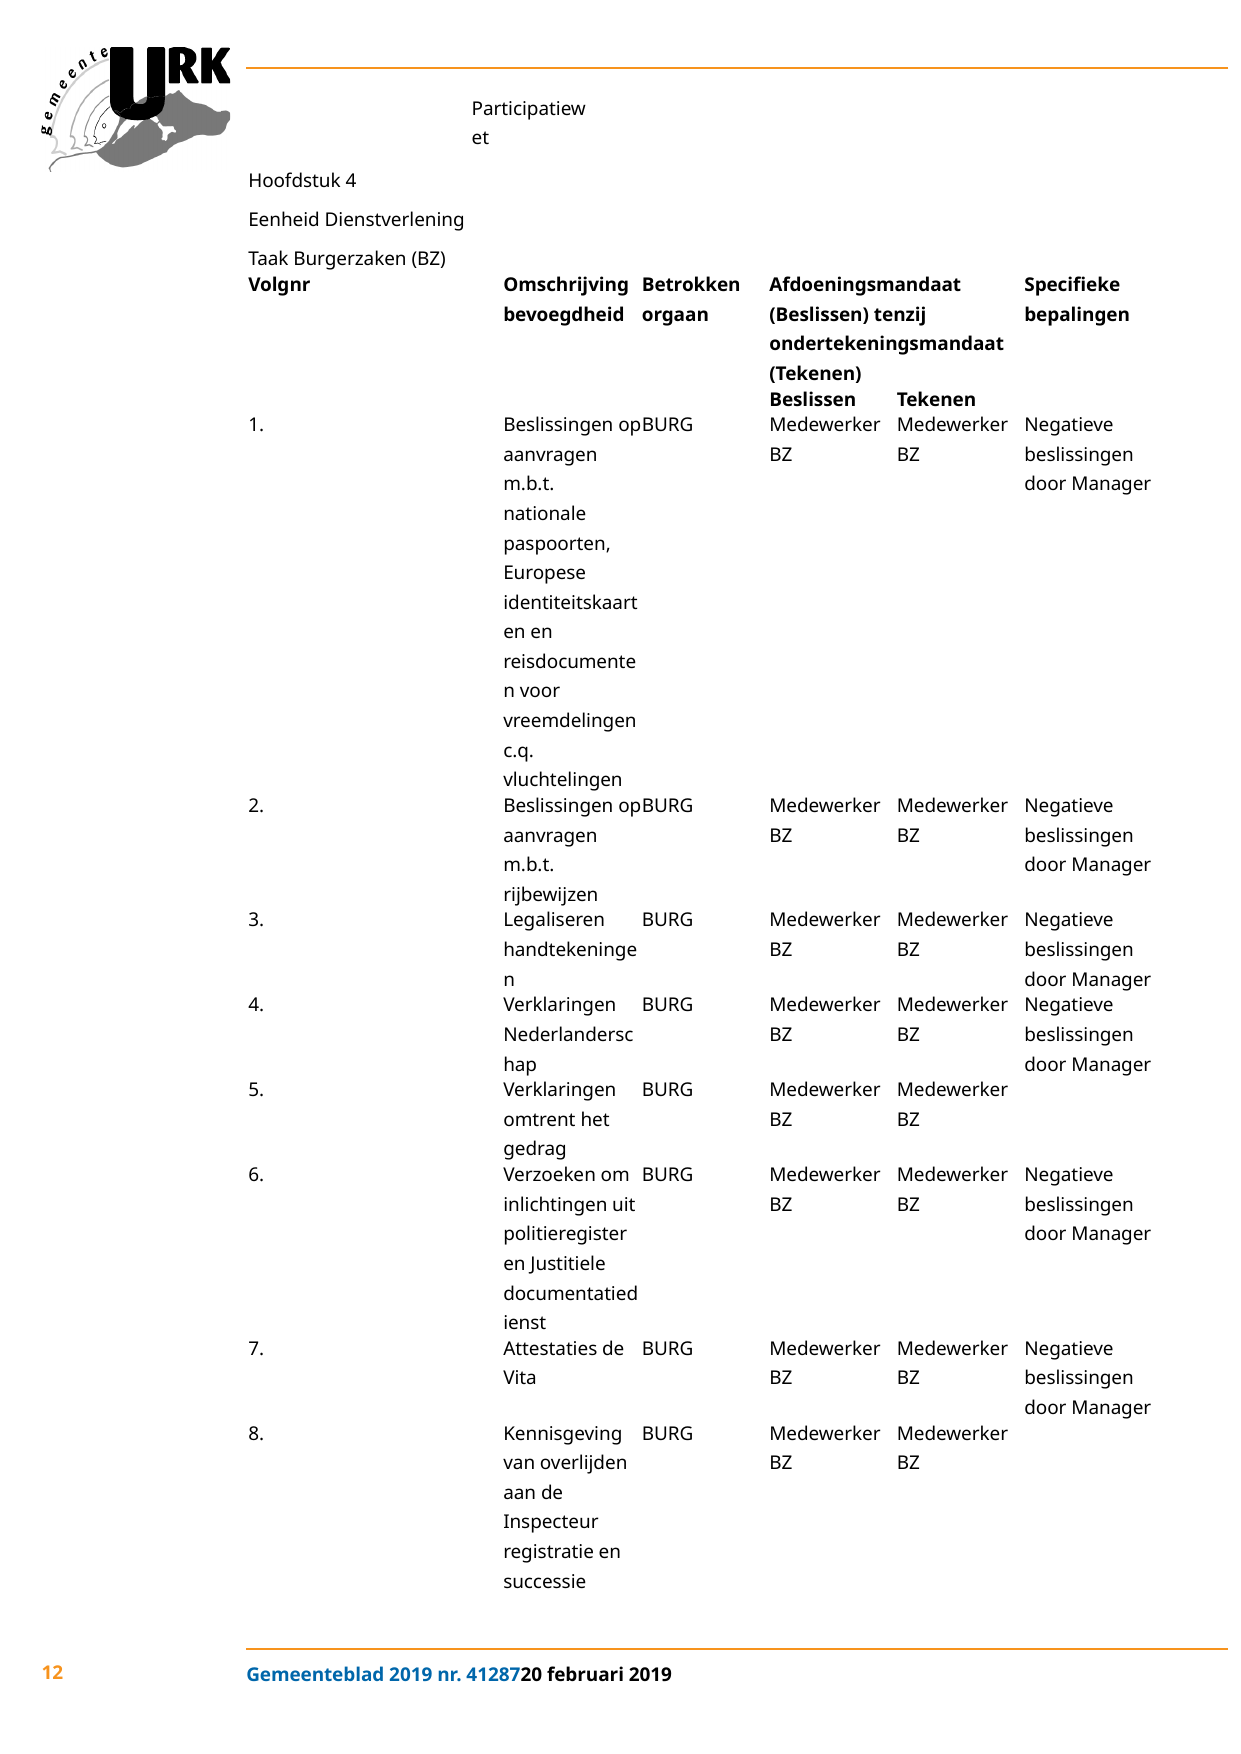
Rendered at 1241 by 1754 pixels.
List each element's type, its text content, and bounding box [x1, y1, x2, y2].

table_header Omschrijving bevoegdheid [503, 271, 642, 386]
picture [41, 47, 231, 172]
table_cell Beslissingen op aanvragen m.b.t. nationale paspoorten, Europese identiteitskaarten en reisdocumenten voor vreemdelingen c.q. vluchtelingen [503, 411, 642, 792]
table_cell Medewerker BZ [769, 907, 897, 992]
table_header Specifieke bepalingen [1024, 271, 1152, 386]
table_cell Medewerker BZ [769, 1420, 897, 1593]
table_cell 5. [248, 1076, 503, 1161]
table_cell Verzoeken om inlichtingen uit politieregister en Justitiele documentatiedienst [503, 1161, 642, 1335]
table_cell BURG [642, 1161, 769, 1335]
table_header Volgnr [248, 271, 503, 386]
table_cell 6. [248, 1161, 503, 1335]
table_cell Medewerker BZ [897, 992, 1024, 1076]
table_cell Medewerker BZ [897, 907, 1024, 992]
text Taak Burgerzaken (BZ) [248, 245, 1152, 271]
table_cell [1024, 1420, 1152, 1593]
table_cell [705, 95, 928, 150]
table_cell Medewerker BZ [769, 411, 897, 792]
table_header Betrokken orgaan [642, 271, 769, 386]
table_cell BURG [642, 907, 769, 992]
table_cell Medewerker BZ [897, 792, 1024, 907]
table_cell 4. [248, 992, 503, 1076]
table_cell BURG [642, 1335, 769, 1420]
table_cell Negatieve beslissingen door Manager [1024, 1335, 1152, 1420]
table_cell [248, 95, 471, 150]
table_cell Beslissen [769, 386, 897, 411]
table_cell Medewerker BZ [897, 1161, 1024, 1335]
table_cell Beslissingen op aanvragen m.b.t. rijbewijzen [503, 792, 642, 907]
table_cell BURG [642, 1076, 769, 1161]
table_cell Negatieve beslissingen door Manager [1024, 411, 1152, 792]
text Eenheid Dienstverlening [248, 206, 1152, 232]
table_cell 7. [248, 1335, 503, 1420]
table_cell BURG [642, 1420, 769, 1593]
table_cell Kennisgeving van overlijden aan de Inspecteur registratie en successie [503, 1420, 642, 1593]
table_cell BURG [642, 792, 769, 907]
table_cell Attestaties de Vita [503, 1335, 642, 1420]
table_cell [642, 386, 769, 411]
table_cell Negatieve beslissingen door Manager [1024, 792, 1152, 907]
table_cell [928, 95, 1040, 150]
text Hoofdstuk 4 [248, 167, 1152, 193]
table_cell Medewerker BZ [897, 411, 1024, 792]
table_cell Medewerker BZ [897, 1335, 1024, 1420]
table_cell [248, 386, 503, 411]
table_cell Negatieve beslissingen door Manager [1024, 992, 1152, 1076]
table_cell 3. [248, 907, 503, 992]
table_cell Verklaringen Nederlanderschap [503, 992, 642, 1076]
table_cell 1. [248, 411, 503, 792]
table_cell Tekenen [897, 386, 1024, 411]
table_cell [1040, 95, 1152, 150]
table_cell Medewerker BZ [769, 992, 897, 1076]
table_cell [503, 386, 642, 411]
table_cell BURG [642, 411, 769, 792]
table_cell Verklaringen omtrent het gedrag [503, 1076, 642, 1161]
table_cell Medewerker BZ [769, 1161, 897, 1335]
table_cell 8. [248, 1420, 503, 1593]
table_cell [1024, 1076, 1152, 1161]
table_cell Negatieve beslissingen door Manager [1024, 1161, 1152, 1335]
table_cell Medewerker BZ [897, 1076, 1024, 1161]
table_cell Medewerker BZ [769, 1076, 897, 1161]
table_cell Medewerker BZ [897, 1420, 1024, 1593]
table_cell BURG [642, 992, 769, 1076]
table_cell 2. [248, 792, 503, 907]
table_cell [593, 95, 704, 150]
table_header Afdoeningsmandaat (Beslissen) tenzij ondertekeningsmandaat (Tekenen) [769, 271, 1024, 386]
table_cell Negatieve beslissingen door Manager [1024, 907, 1152, 992]
table_cell Legaliseren handtekeningen [503, 907, 642, 992]
table_cell Medewerker BZ [769, 792, 897, 907]
table_cell Medewerker BZ [769, 1335, 897, 1420]
table_cell [1024, 386, 1152, 411]
table_cell Participatiewet [471, 95, 593, 150]
